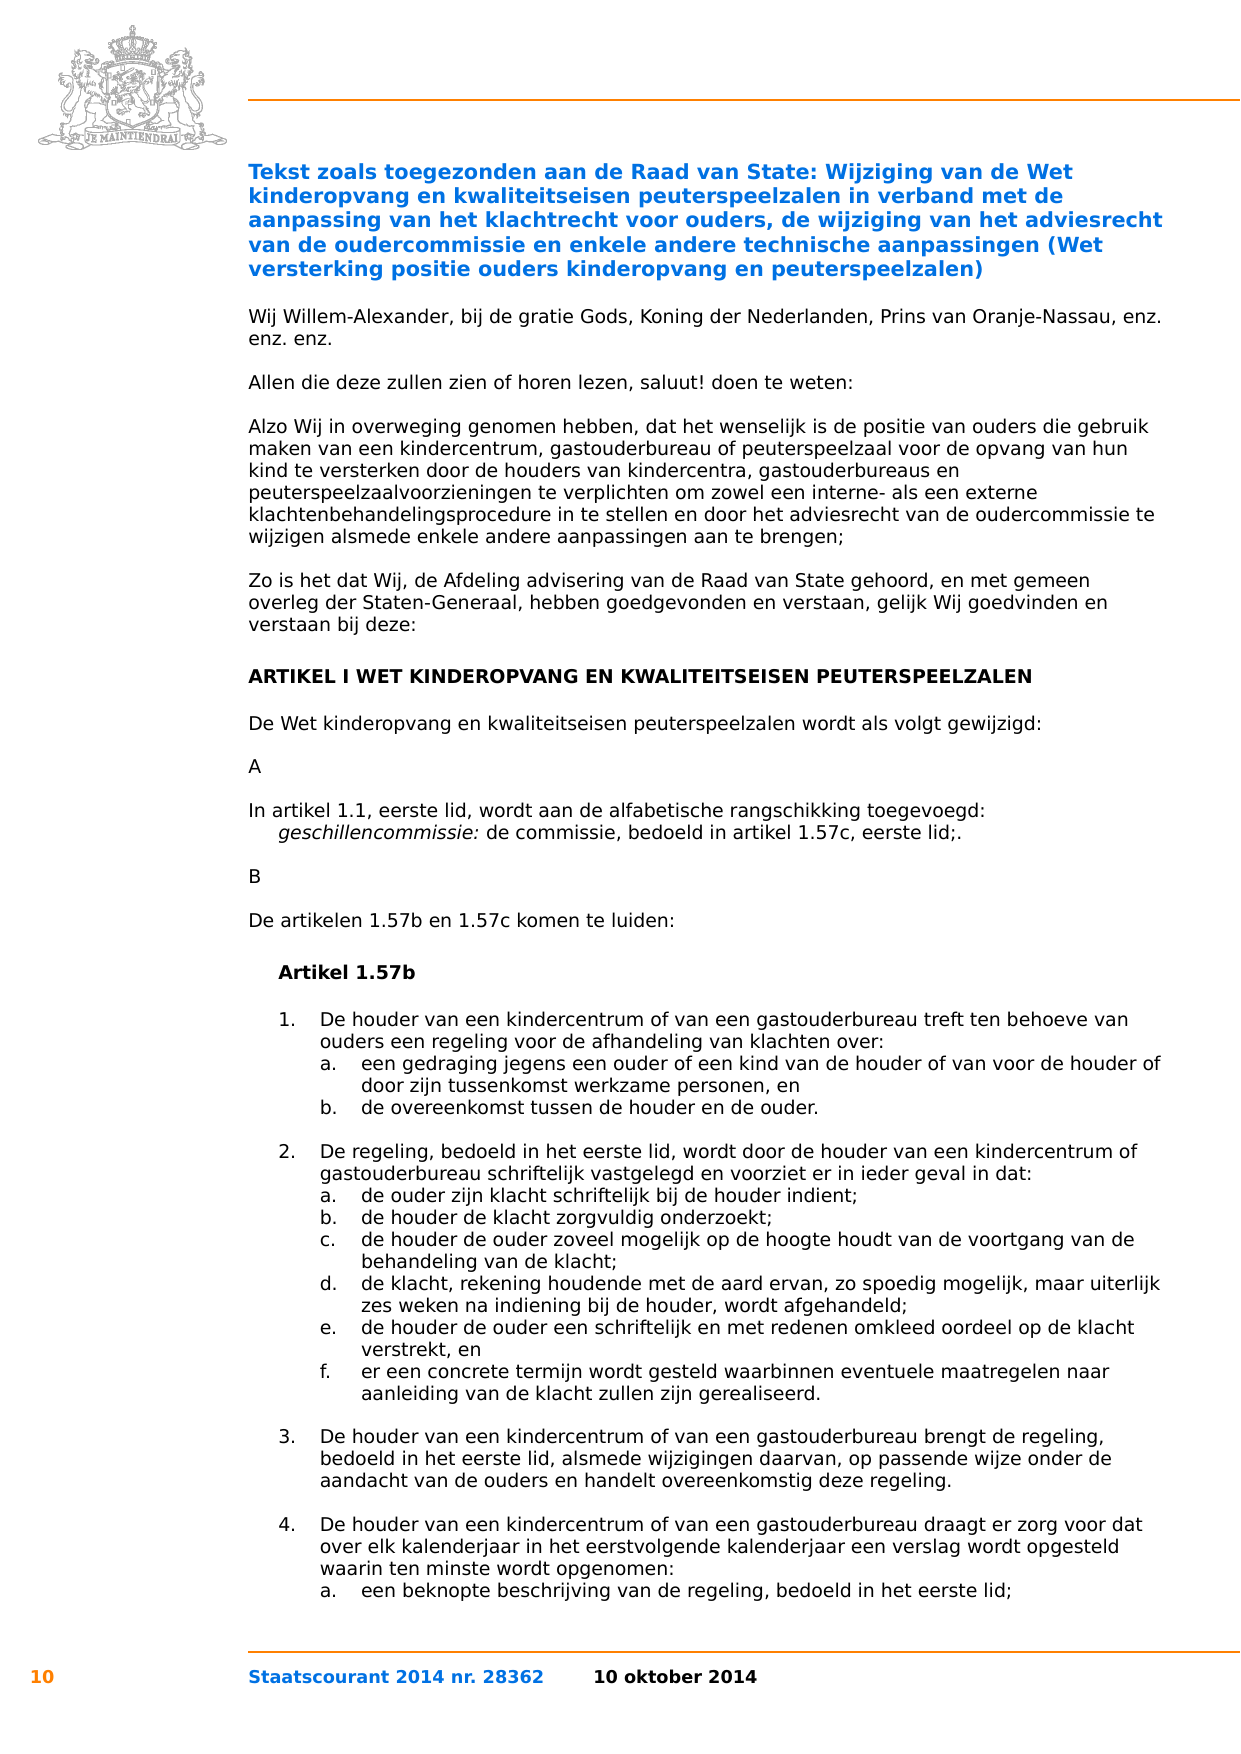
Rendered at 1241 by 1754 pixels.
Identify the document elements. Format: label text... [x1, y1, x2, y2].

text Zo is het dat Wij, de Afdeling advisering van de Raad van State gehoord, en met gemeen overleg der Staten-Generaal, hebben goedgevonden en verstaan, gelijk Wij goedvinden en verstaan bij deze: [248, 570, 1163, 636]
subtitle Artikel 1.57b [278, 962, 1163, 984]
text 3. De houder van een kindercentrum of van een gastouderbureau brengt de regeling, bedoeld in het eerste lid, alsmede wijzigingen daarvan, op passende wijze onder de aandacht van de ouders en handelt overeenkomstig deze regeling. [278, 1426, 1163, 1492]
text e. de houder de ouder een schriftelijk en met redenen omkleed oordeel op de klacht verstrekt, en [319, 1317, 1163, 1361]
text 1. De houder van een kindercentrum of van een gastouderbureau treft ten behoeve van ouders een regeling voor de afhandeling van klachten over: [278, 1009, 1163, 1053]
subtitle ARTIKEL I WET KINDEROPVANG EN KWALITEITSEISEN PEUTERSPEELZALEN [248, 666, 1163, 688]
text a. een beknopte beschrijving van de regeling, bedoeld in het eerste lid; [319, 1580, 1163, 1602]
text 2. De regeling, bedoeld in het eerste lid, wordt door de houder van een kindercentrum of gastouderbureau schriftelijk vastgelegd en voorziet er in ieder geval in dat: [278, 1141, 1163, 1185]
text f. er een concrete termijn wordt gesteld waarbinnen eventuele maatregelen naar aanleiding van de klacht zullen zijn gerealiseerd. [319, 1361, 1163, 1404]
text Wij Willem-Alexander, bij de gratie Gods, Koning der Nederlanden, Prins van Oranje-Nassau, enz. enz. enz. [248, 306, 1163, 350]
text b. de houder de klacht zorgvuldig onderzoekt; [319, 1207, 1163, 1229]
picture [38, 25, 227, 150]
text Allen die deze zullen zien of horen lezen, saluut! doen te weten: [248, 372, 1163, 394]
text Alzo Wij in overweging genomen hebben, dat het wenselijk is de positie van ouders die gebruik maken van een kindercentrum, gastouderbureau of peuterspeelzaal voor de opvang van hun kind te versterken door de houders van kindercentra, gastouderbureaus en peuterspeelzaalvoorzieningen te verplichten om zowel een interne- als een externe klachtenbehandelingsprocedure in te stellen en door het adviesrecht van de oudercommissie te wijzigen alsmede enkele andere aanpassingen aan te brengen; [248, 416, 1163, 548]
text De Wet kinderopvang en kwaliteitseisen peuterspeelzalen wordt als volgt gewijzigd: [248, 713, 1163, 734]
text d. de klacht, rekening houdende met de aard ervan, zo spoedig mogelijk, maar uiterlijk zes weken na indiening bij de houder, wordt afgehandeld; [319, 1273, 1163, 1317]
text c. de houder de ouder zoveel mogelijk op de hoogte houdt van de voortgang van de behandeling van de klacht; [319, 1229, 1163, 1273]
text geschillencommissie: de commissie, bedoeld in artikel 1.57c, eerste lid;. [278, 822, 1163, 844]
text a. een gedraging jegens een ouder of een kind van de houder of van voor de houder of door zijn tussenkomst werkzame personen, en [319, 1053, 1163, 1097]
text De artikelen 1.57b en 1.57c komen te luiden: [248, 910, 1163, 932]
text a. de ouder zijn klacht schriftelijk bij de houder indient; [319, 1185, 1163, 1207]
text b. de overeenkomst tussen de houder en de ouder. [319, 1097, 1163, 1119]
text B [248, 866, 1163, 888]
text 4. De houder van een kindercentrum of van een gastouderbureau draagt er zorg voor dat over elk kalenderjaar in het eerstvolgende kalenderjaar een verslag wordt opgesteld waarin ten minste wordt opgenomen: [278, 1514, 1163, 1580]
subtitle Tekst zoals toegezonden aan de Raad van State: Wijziging van de Wet kinderopvang en kwaliteitseisen peuterspeelzalen in verband met de aanpassing van het klachtrecht voor ouders, de wijziging van het adviesrecht van de oudercommissie en enkele andere technische aanpassingen (Wet versterking positie ouders kinderopvang en peuterspeelzalen) [248, 160, 1163, 281]
text A [248, 756, 1163, 778]
text In artikel 1.1, eerste lid, wordt aan de alfabetische rangschikking toegevoegd: [248, 800, 1163, 822]
